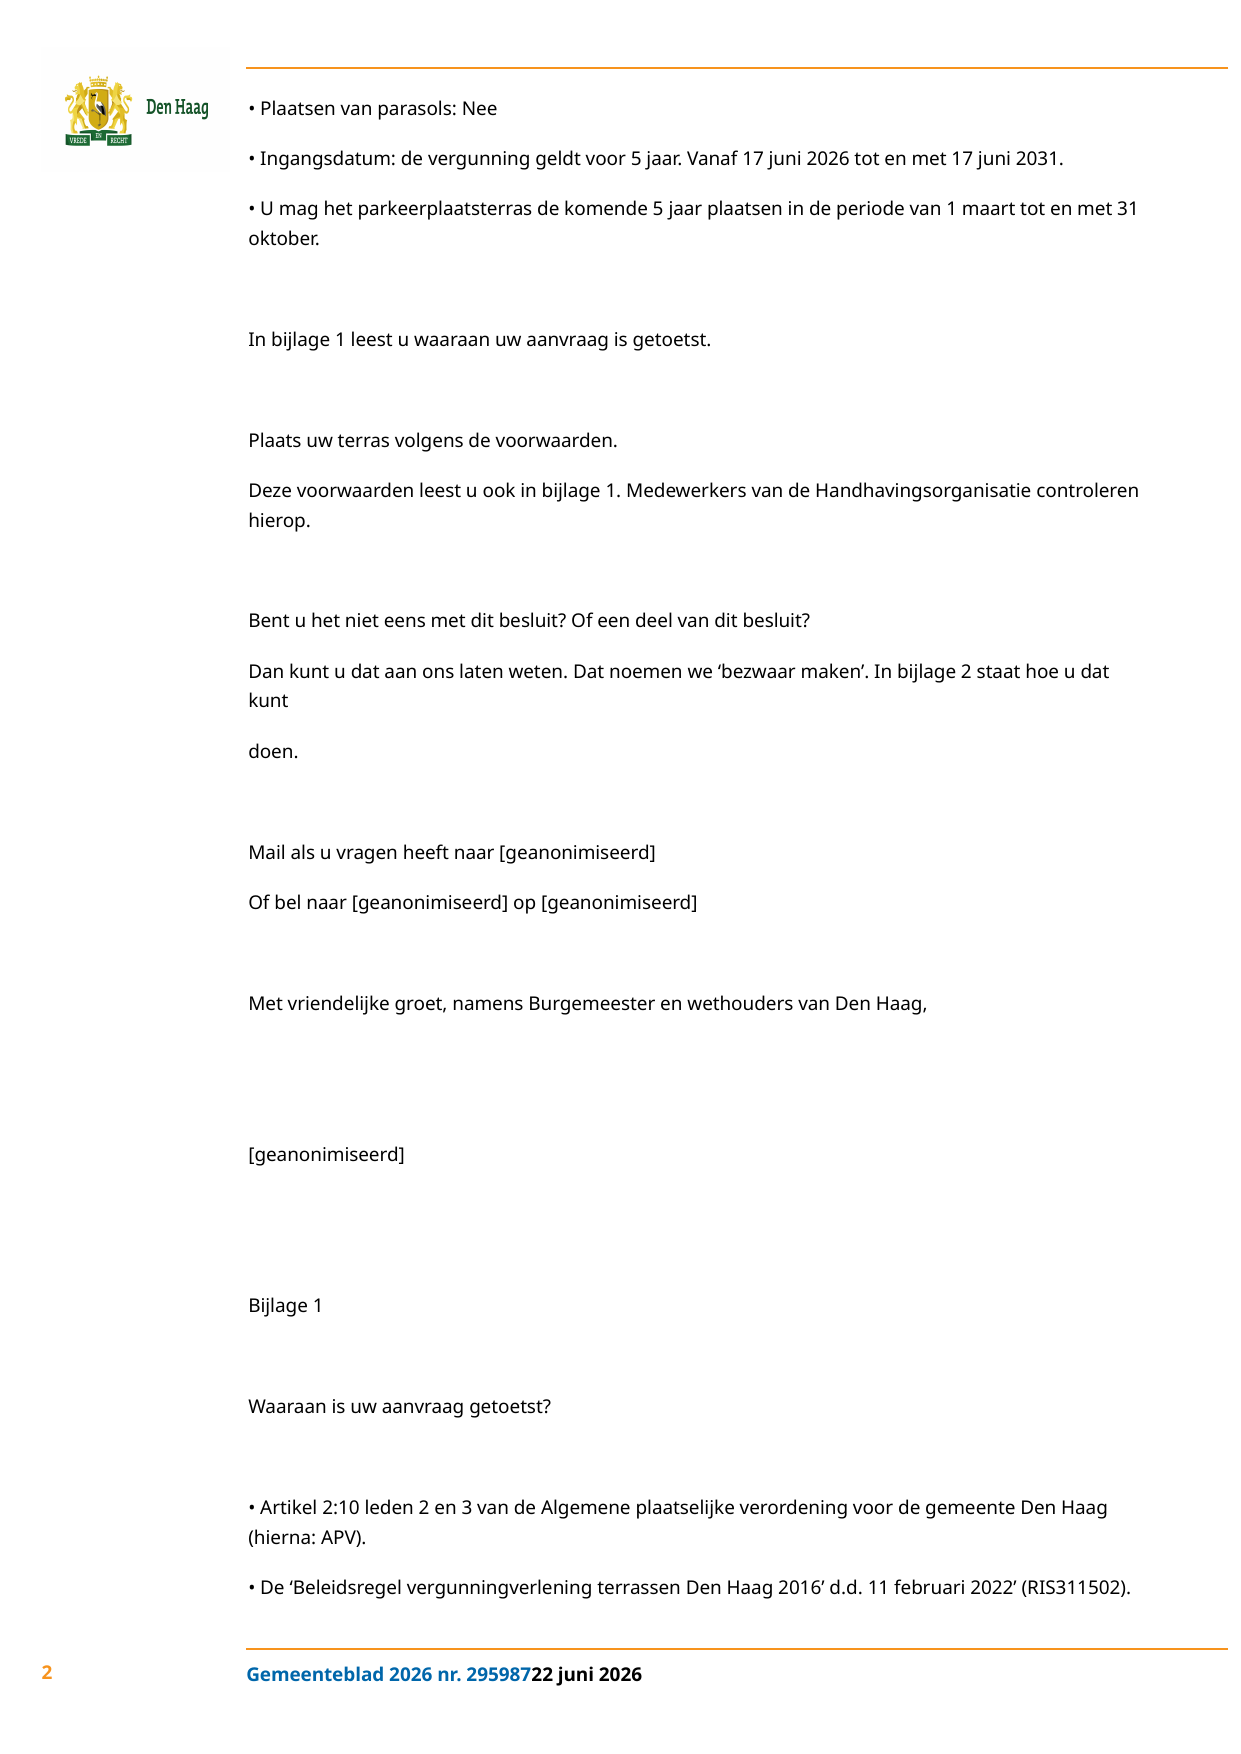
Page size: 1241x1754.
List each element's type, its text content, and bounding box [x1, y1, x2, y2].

text In bijlage 1 leest u waaraan uw aanvraag is getoetst. [248, 326, 1152, 352]
picture [41, 47, 231, 172]
text Bent u het niet eens met dit besluit? Of een deel van dit besluit? [248, 608, 1152, 633]
text • Artikel 2:10 leden 2 en 3 van de Algemene plaatselijke verordening voor de gemeente Den Haag (hierna: APV). [248, 1494, 1152, 1550]
text Met vriendelijke groet, namens Burgemeester en wethouders van Den Haag, [248, 990, 1152, 1016]
text Dan kunt u dat aan ons laten weten. Dat noemen we ‘bezwaar maken’. In bijlage 2 staat hoe u dat kunt [248, 658, 1152, 713]
text Waaraan is uw aanvraag getoetst? [248, 1393, 1152, 1419]
text doen. [248, 738, 1152, 764]
text [geanonimiseerd] [248, 1141, 1152, 1167]
text Bijlage 1 [248, 1293, 1152, 1318]
text Deze voorwaarden leest u ook in bijlage 1. Medewerkers van de Handhavingsorganisatie controleren hierop. [248, 477, 1152, 533]
text • U mag het parkeerplaatsterras de komende 5 jaar plaatsen in de periode van 1 maart tot en met 31 oktober. [248, 196, 1152, 251]
text • Plaatsen van parasols: Nee [248, 95, 1152, 121]
text Plaats uw terras volgens de voorwaarden. [248, 427, 1152, 453]
text • Ingangsdatum: de vergunning geldt voor 5 jaar. Vanaf 17 juni 2026 tot en met 17 juni 2031. [248, 145, 1152, 171]
text • De ‘Beleidsregel vergunningverlening terrassen Den Haag 2016’ d.d. 11 februari 2022’ (RIS311502). [248, 1574, 1152, 1600]
text Of bel naar [geanonimiseerd] op [geanonimiseerd] [248, 889, 1152, 915]
text Mail als u vragen heeft naar [geanonimiseerd] [248, 839, 1152, 865]
